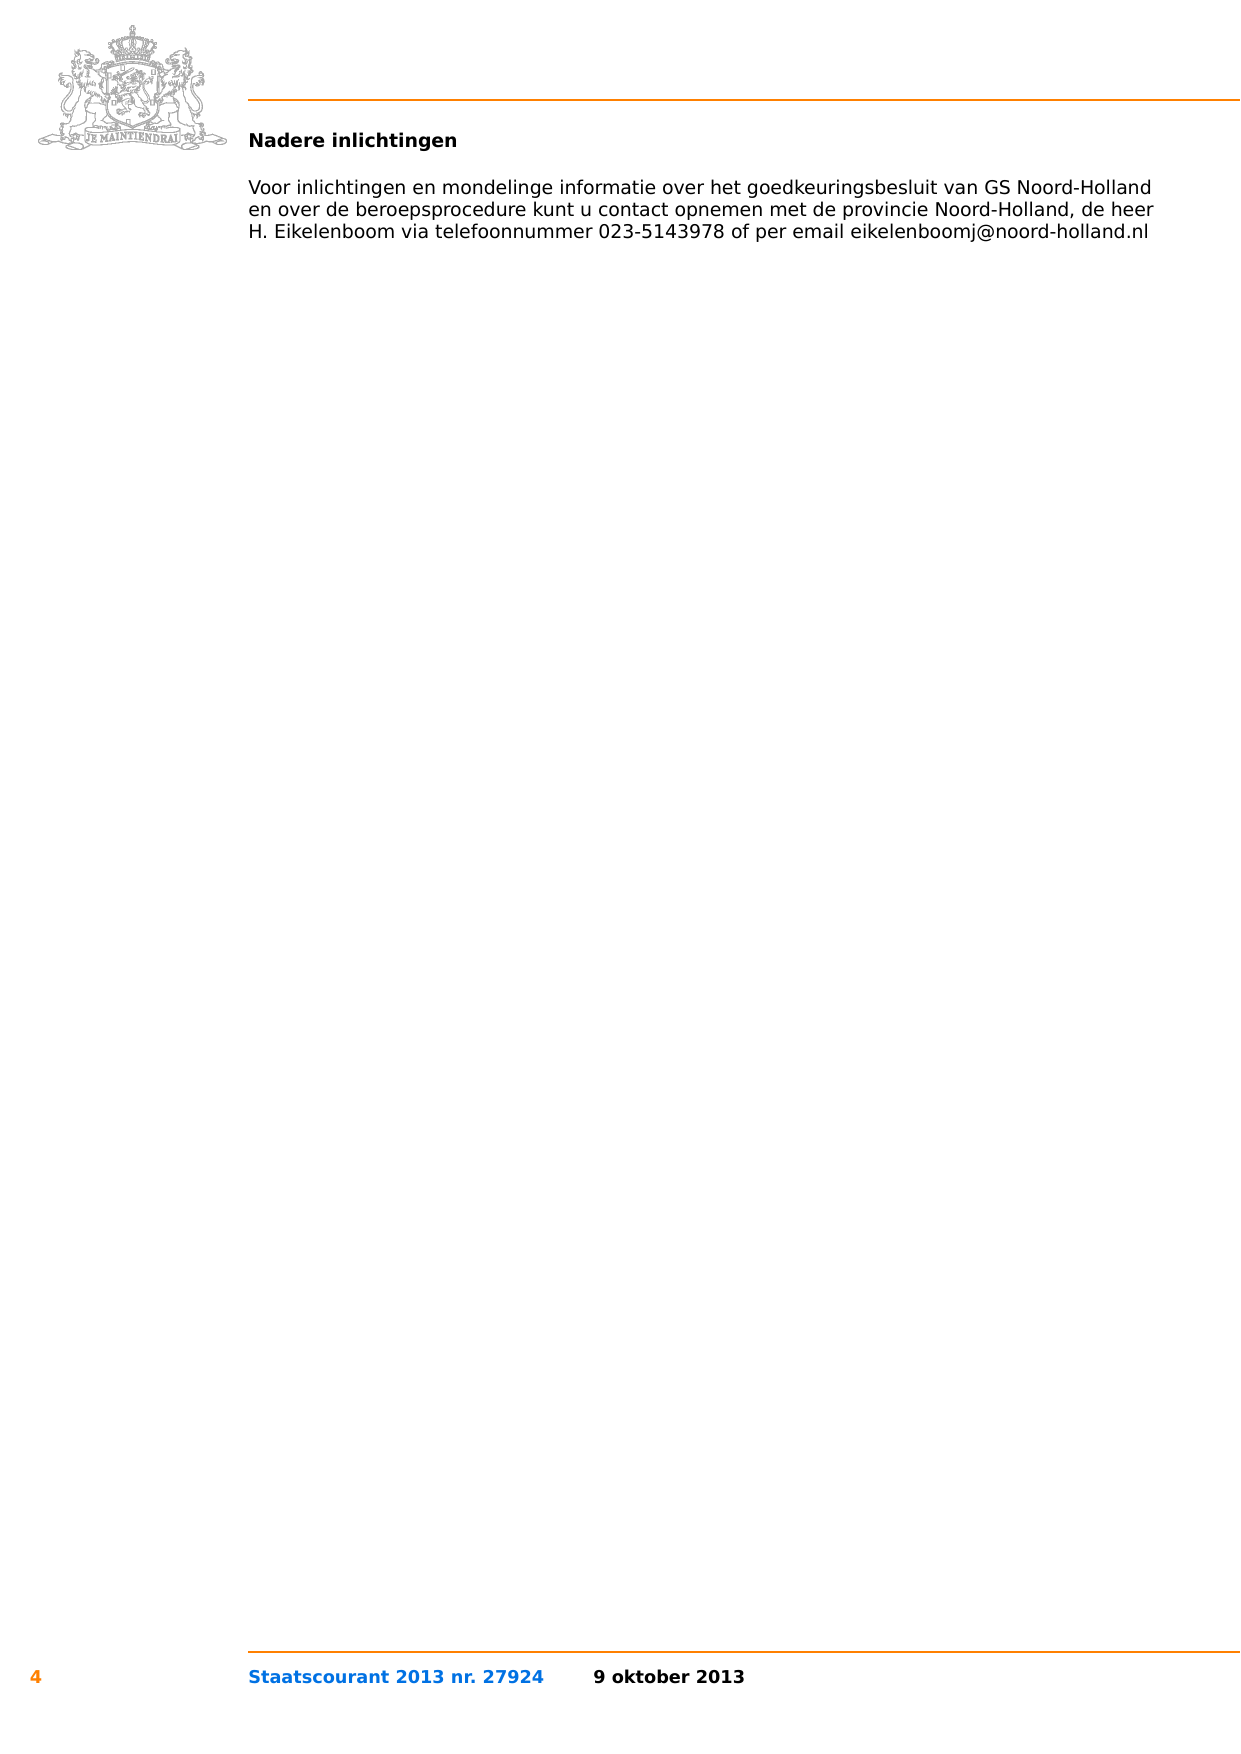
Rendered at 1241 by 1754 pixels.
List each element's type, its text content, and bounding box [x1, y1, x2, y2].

subtitle Nadere inlichtingen [248, 130, 1163, 152]
picture [38, 25, 227, 150]
text Voor inlichtingen en mondelinge informatie over het goedkeuringsbesluit van GS Noord-Holland en over de beroepsprocedure kunt u contact opnemen met de provincie Noord-Holland, de heer H. Eikelenboom via telefoonnummer 023-5143978 of per email eikelenboomj@noord-holland.nl [248, 177, 1163, 243]
